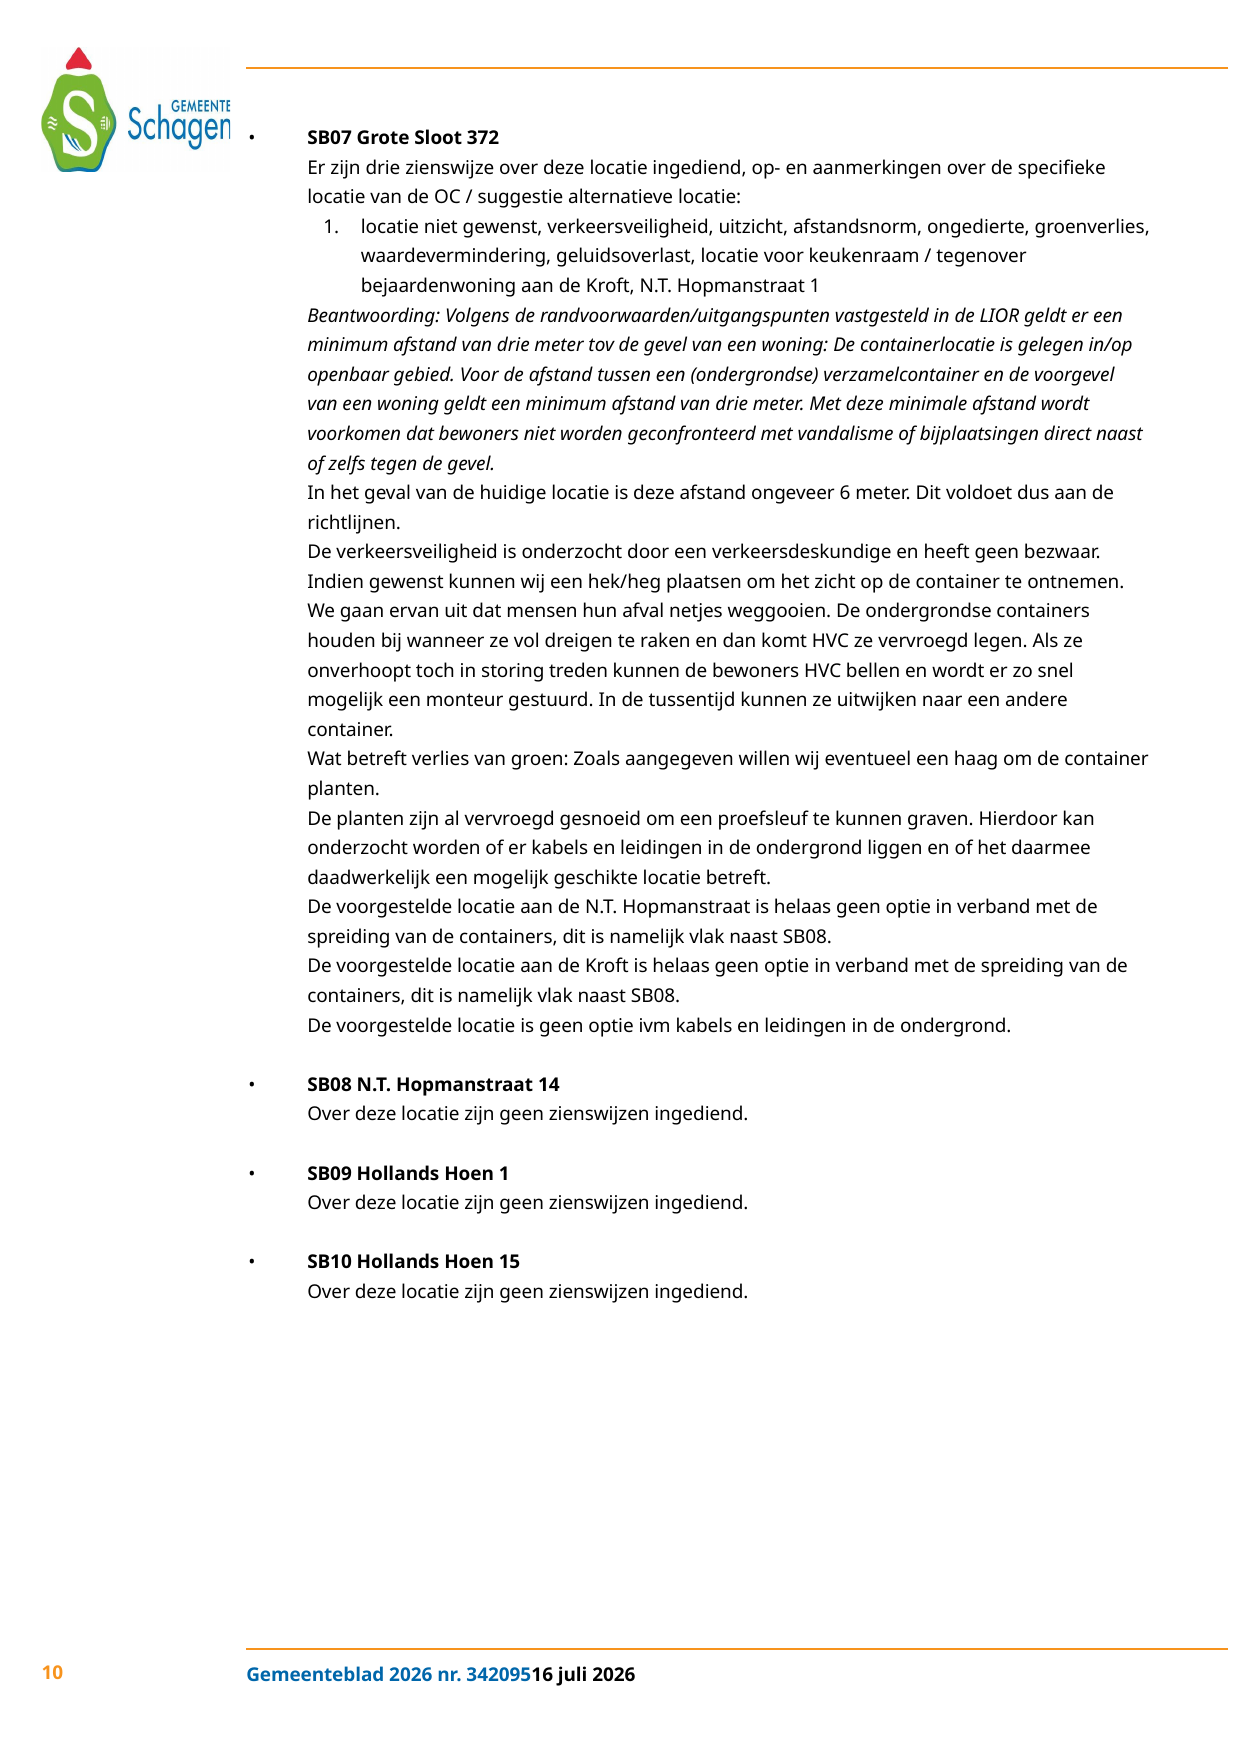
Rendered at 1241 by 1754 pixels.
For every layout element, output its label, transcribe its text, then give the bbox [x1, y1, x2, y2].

list Beantwoording: Volgens de randvoorwaarden/uitgangspunten vastgesteld in de LIOR geldt er een minimum afstand van drie meter tov de gevel van een woning: De containerlocatie is gelegen in/op openbaar gebied. Voor de afstand tussen een (ondergrondse) verzamelcontainer en de voorgevel van een woning geldt een minimum afstand van drie meter. Met deze minimale afstand wordt voorkomen dat bewoners niet worden geconfronteerd met vandalisme of bijplaatsingen direct naast of zelfs tegen de gevel. [248, 302, 1152, 476]
list SB07 Grote Sloot 372 [248, 124, 1152, 150]
list De voorgestelde locatie aan de Kroft is helaas geen optie in verband met de spreiding van de containers, dit is namelijk vlak naast SB08. [248, 953, 1152, 1008]
list locatie niet gewenst, verkeersveiligheid, uitzicht, afstandsnorm, ongedierte, groenverlies, waardevermindering, geluidsoverlast, locatie voor keukenraam / tegenover bejaardenwoning aan de Kroft, N.T. Hopmanstraat 1 [323, 213, 1152, 298]
list De voorgestelde locatie is geen optie ivm kabels en leidingen in de ondergrond. [248, 1012, 1152, 1038]
list Indien gewenst kunnen wij een hek/heg plaatsen om het zicht op de container te ontnemen. [248, 568, 1152, 594]
list Wat betreft verlies van groen: Zoals aangegeven willen wij eventueel een haag om de container planten. [248, 746, 1152, 801]
list SB10 Hollands Hoen 15 [248, 1248, 1152, 1274]
list Over deze locatie zijn geen zienswijzen ingediend. [248, 1278, 1152, 1304]
picture [41, 47, 231, 172]
list We gaan ervan uit dat mensen hun afval netjes weggooien. De ondergrondse containers houden bij wanneer ze vol dreigen te raken en dan komt HVC ze vervroegd legen. Als ze onverhoopt toch in storing treden kunnen de bewoners HVC bellen en wordt er zo snel mogelijk een monteur gestuurd. In de tussentijd kunnen ze uitwijken naar een andere container. [248, 598, 1152, 742]
list Er zijn drie zienswijze over deze locatie ingediend, op- en aanmerkingen over de specifieke locatie van de OC / suggestie alternatieve locatie: [248, 154, 1152, 209]
list In het geval van de huidige locatie is deze afstand ongeveer 6 meter. Dit voldoet dus aan de richtlijnen. [248, 479, 1152, 535]
list Over deze locatie zijn geen zienswijzen ingediend. [248, 1101, 1152, 1126]
list De planten zijn al vervroegd gesnoeid om een proefsleuf te kunnen graven. Hierdoor kan onderzocht worden of er kabels en leidingen in de ondergrond liggen en of het daarmee daadwerkelijk een mogelijk geschikte locatie betreft. [248, 805, 1152, 890]
list De verkeersveiligheid is onderzocht door een verkeersdeskundige en heeft geen bezwaar. [248, 538, 1152, 564]
list SB09 Hollands Hoen 1 [248, 1160, 1152, 1186]
list De voorgestelde locatie aan de N.T. Hopmanstraat is helaas geen optie in verband met de spreiding van de containers, dit is namelijk vlak naast SB08. [248, 893, 1152, 949]
list Over deze locatie zijn geen zienswijzen ingediend. [248, 1189, 1152, 1215]
list SB08 N.T. Hopmanstraat 14 [248, 1071, 1152, 1097]
